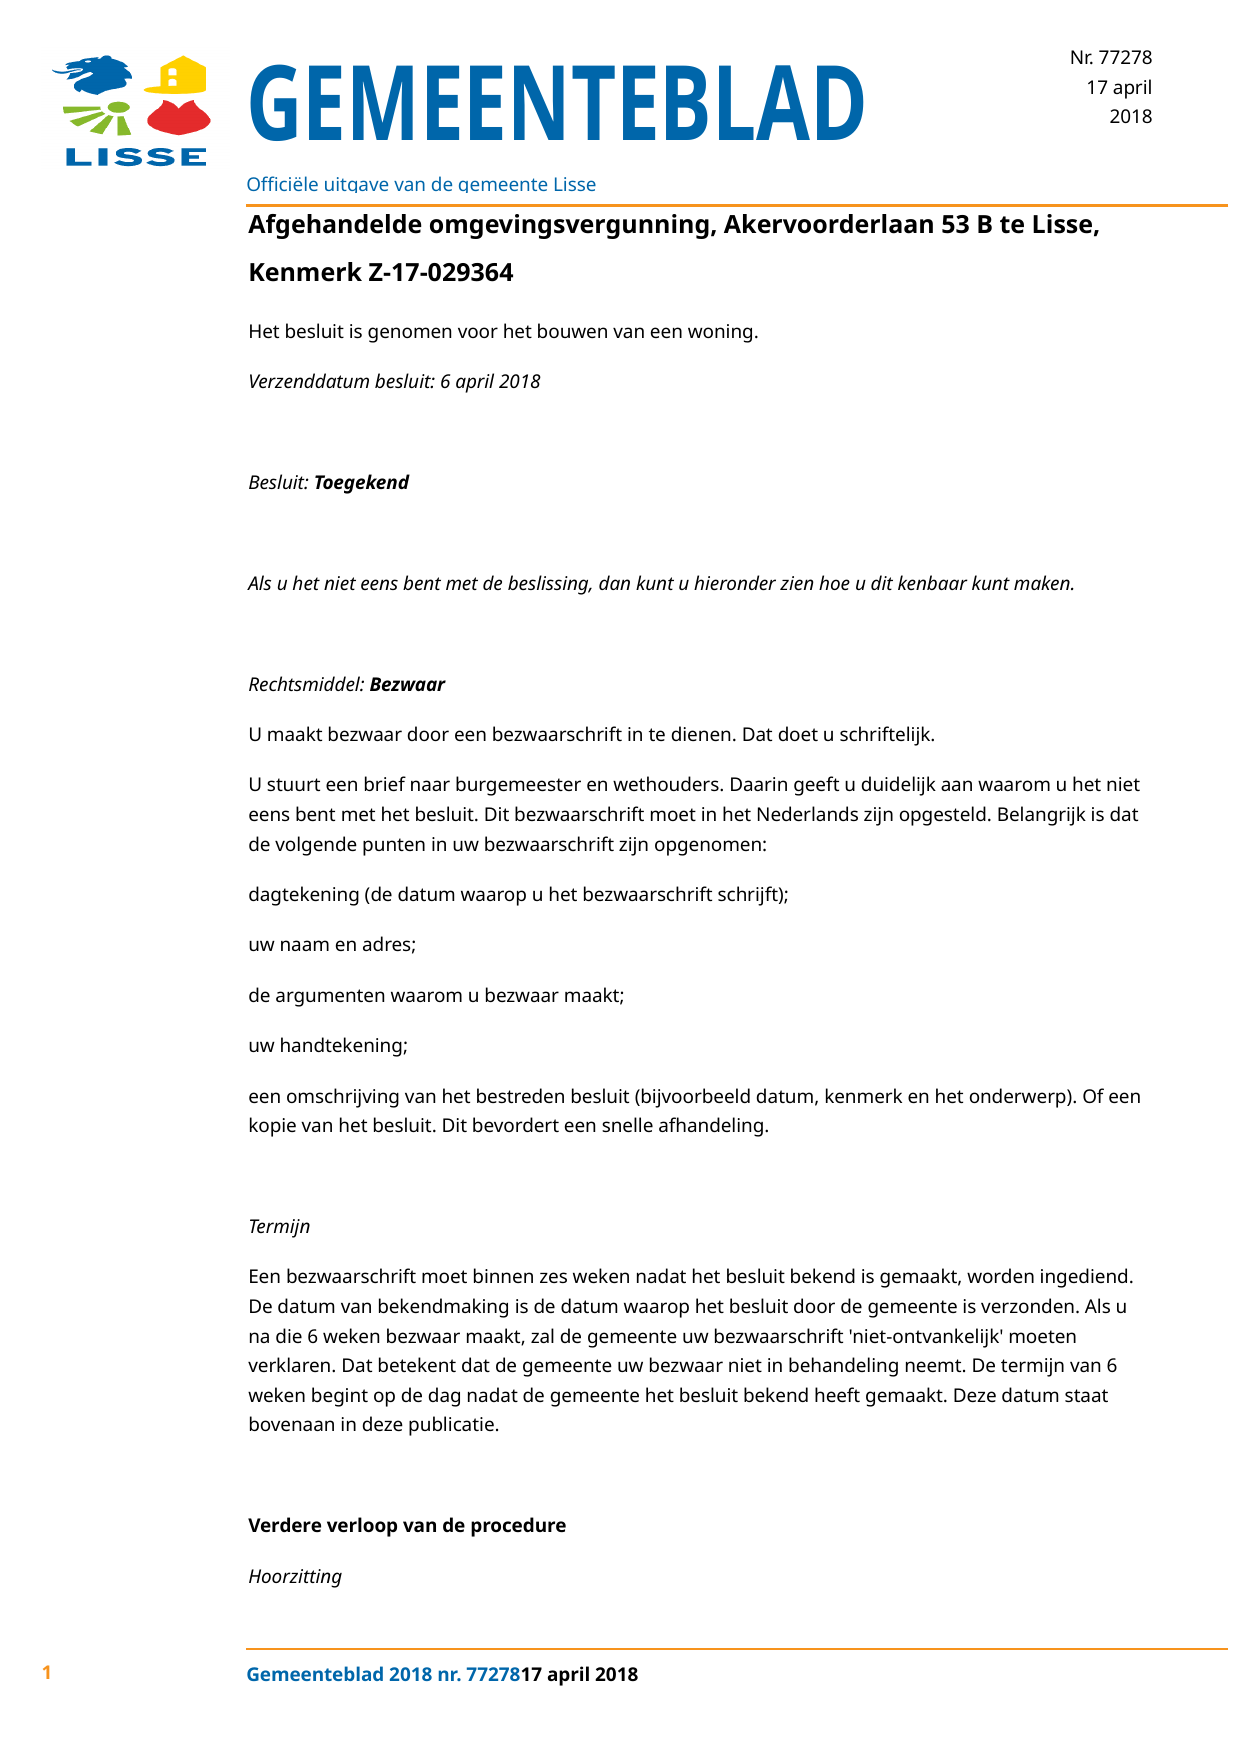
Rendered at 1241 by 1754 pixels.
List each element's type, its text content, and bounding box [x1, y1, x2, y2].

text Het besluit is genomen voor het bouwen van een woning. [248, 318, 1152, 344]
text U maakt bezwaar door een bezwaarschrift in te dienen. Dat doet u schriftelijk. [248, 721, 1152, 747]
text Afgehandelde omgevingsvergunning, Akervoorderlaan 53 B te Lisse, Kenmerk Z-17-029364 [248, 207, 1152, 288]
text Rechtsmiddel: Bezwaar [248, 671, 1152, 697]
text Besluit: Toegekend [248, 469, 1152, 495]
text uw handtekening; [248, 1032, 1152, 1058]
text U stuurt een brief naar burgemeester en wethouders. Daarin geeft u duidelijk aan waarom u het niet eens bent met het besluit. Dit bezwaarschrift moet in het Nederlands zijn opgesteld. Belangrijk is dat de volgende punten in uw bezwaarschrift zijn opgenomen: [248, 772, 1152, 857]
text Termijn [248, 1213, 1152, 1239]
text dagtekening (de datum waarop u het bezwaarschrift schrijft); [248, 881, 1152, 907]
text uw naam en adres; [248, 932, 1152, 957]
text Hoorzitting [248, 1563, 1152, 1589]
text Verzenddatum besluit: 6 april 2018 [248, 368, 1152, 394]
text Een bezwaarschrift moet binnen zes weken nadat het besluit bekend is gemaakt, worden ingediend. De datum van bekendmaking is de datum waarop het besluit door de gemeente is verzonden. Als u na die 6 weken bezwaar maakt, zal de gemeente uw bezwaarschrift 'niet-ontvankelijk' moeten verklaren. Dat betekent dat de gemeente uw bezwaar niet in behandeling neemt. De termijn van 6 weken begint op de dag nadat de gemeente het besluit bekend heeft gemaakt. Deze datum staat bovenaan in deze publicatie. [248, 1264, 1152, 1437]
text de argumenten waarom u bezwaar maakt; [248, 982, 1152, 1008]
picture [41, 47, 231, 172]
text Verdere verloop van de procedure [248, 1512, 1152, 1538]
text een omschrijving van het bestreden besluit (bijvoorbeeld datum, kenmerk en het onderwerp). Of een kopie van het besluit. Dit bevordert een snelle afhandeling. [248, 1083, 1152, 1138]
text Als u het niet eens bent met de beslissing, dan kunt u hieronder zien hoe u dit kenbaar kunt maken. [248, 570, 1152, 596]
